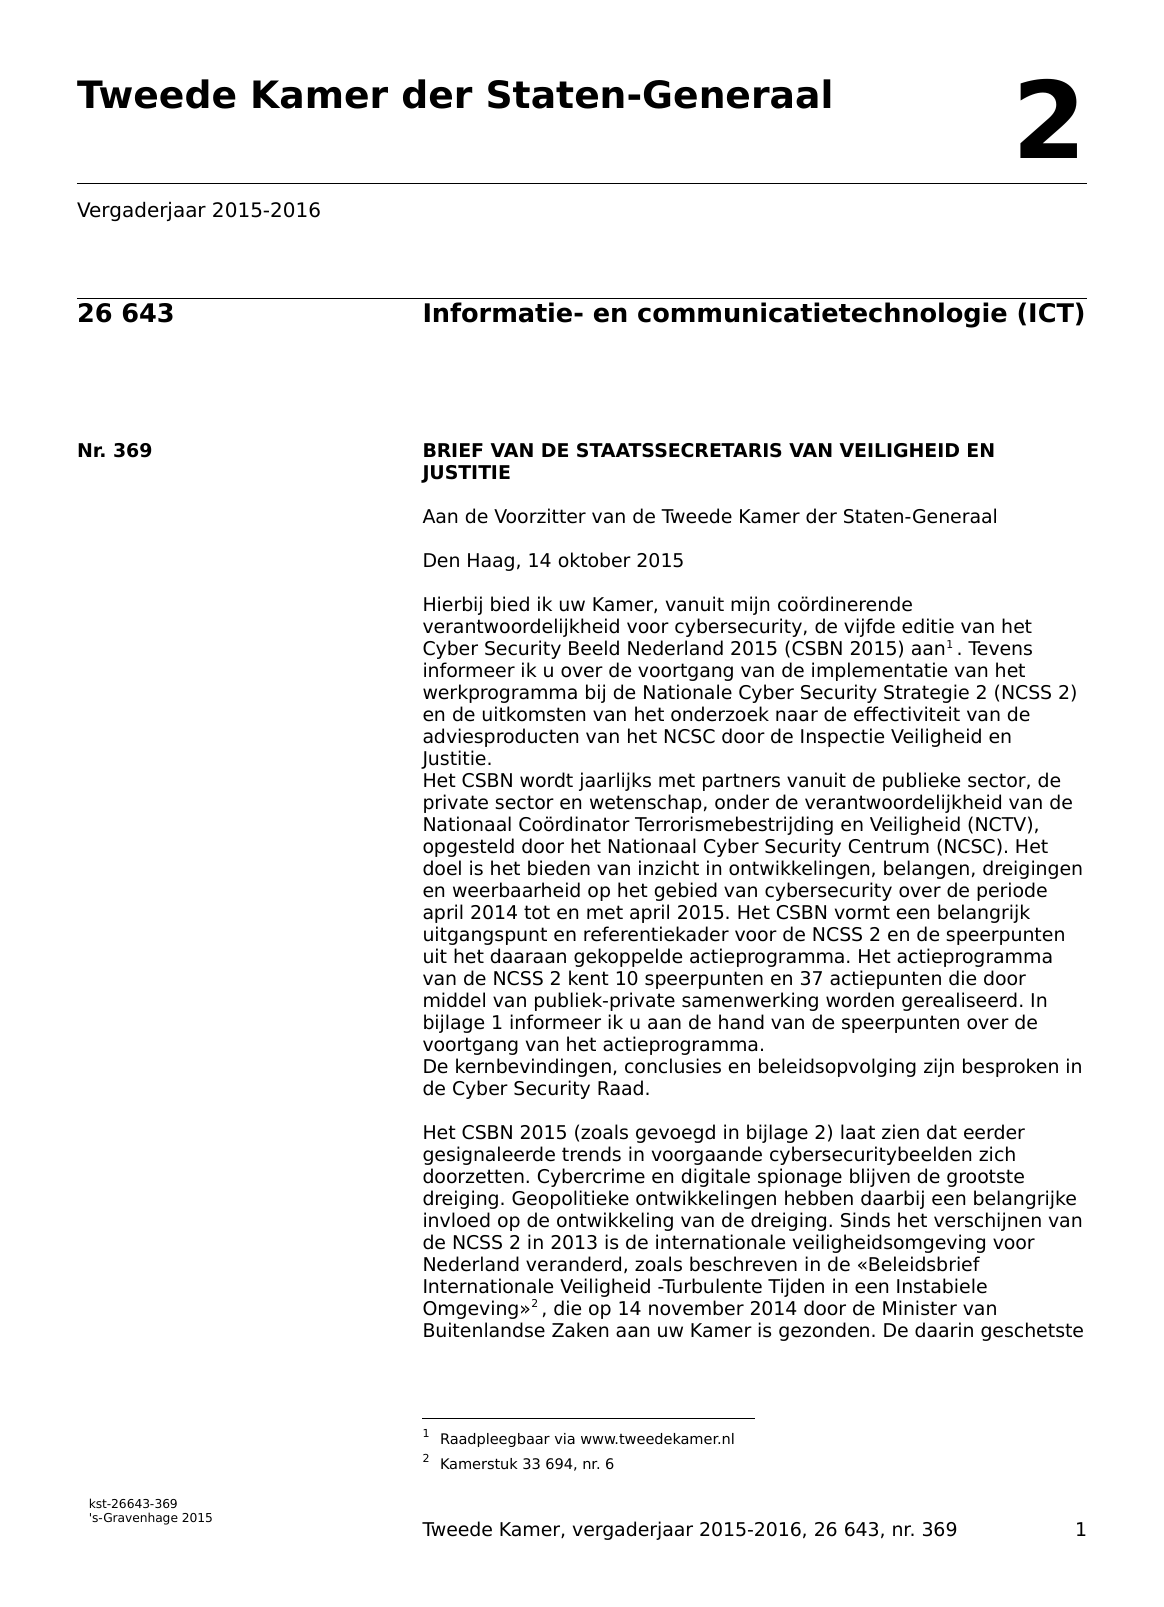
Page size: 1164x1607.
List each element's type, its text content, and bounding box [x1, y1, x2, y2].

text Het CSBN 2015 (zoals gevoegd in bijlage 2) laat zien dat eerder gesignaleerde trends in voorgaande cybersecuritybeelden zich doorzetten. Cybercrime en digitale spionage blijven de grootste dreiging. Geopolitieke ontwikkelingen hebben daarbij een belangrijke invloed op de ontwikkeling van de dreiging. Sinds het verschijnen van de NCSS 2 in 2013 is de internationale veiligheidsomgeving voor Nederland veranderd, zoals beschreven in de «Beleidsbrief Internationale Veiligheid -Turbulente Tijden in een Instabiele Omgeving», die op 14 november 2014 door de Minister van Buitenlandse Zaken aan uw Kamer is gezonden. De daarin geschetste [422, 1122, 1087, 1342]
text kst-26643-369 [88, 1497, 323, 1511]
text Hierbij bied ik uw Kamer, vanuit mijn coördinerende verantwoordelijkheid voor cybersecurity, de vijfde editie van het Cyber Security Beeld Nederland 2015 (CSBN 2015) aan. Tevens informeer ik u over de voortgang van de implementatie van het werkprogramma bij de Nationale Cyber Security Strategie 2 (NCSS 2) en de uitkomsten van het onderzoek naar de effectiviteit van de adviesproducten van het NCSC door de Inspectie Veiligheid en Justitie. [422, 594, 1087, 770]
text De kernbevindingen, conclusies en beleidsopvolging zijn besproken in de Cyber Security Raad. [422, 1056, 1087, 1100]
text Den Haag, 14 oktober 2015 [422, 550, 1087, 572]
subtitle Nr. 369 BRIEF VAN DE STAATSSECRETARIS VAN VEILIGHEID EN JUSTITIE [77, 440, 1087, 484]
text Raadpleegbaar via www.tweedekamer.nl [422, 1427, 1087, 1449]
table_cell Vergaderjaar 2015-2016 [77, 184, 1087, 298]
subtitle 26 643 Informatie- en communicatietechnologie (ICT) [77, 299, 1087, 329]
table_header 2 [886, 59, 1087, 183]
text Het CSBN wordt jaarlijks met partners vanuit de publieke sector, de private sector en wetenschap, onder de verantwoordelijkheid van de Nationaal Coördinator Terrorismebestrijding en Veiligheid (NCTV), opgesteld door het Nationaal Cyber Security Centrum (NCSC). Het doel is het bieden van inzicht in ontwikkelingen, belangen, dreigingen en weerbaarheid op het gebied van cybersecurity over de periode april 2014 tot en met april 2015. Het CSBN vormt een belangrijk uitgangspunt en referentiekader voor de NCSS 2 en de speerpunten uit het daaraan gekoppelde actieprogramma. Het actieprogramma van de NCSS 2 kent 10 speerpunten en 37 actiepunten die door middel van publiek-private samenwerking worden gerealiseerd. In bijlage 1 informeer ik u aan de hand van de speerpunten over de voortgang van het actieprogramma. [422, 770, 1087, 1056]
text Aan de Voorzitter van de Tweede Kamer der Staten-Generaal [422, 506, 1087, 528]
text 's-Gravenhage 2015 [88, 1511, 323, 1525]
table_header Tweede Kamer der Staten-Generaal [77, 59, 886, 183]
text Kamerstuk 33 694, nr. 6 [422, 1452, 1087, 1474]
